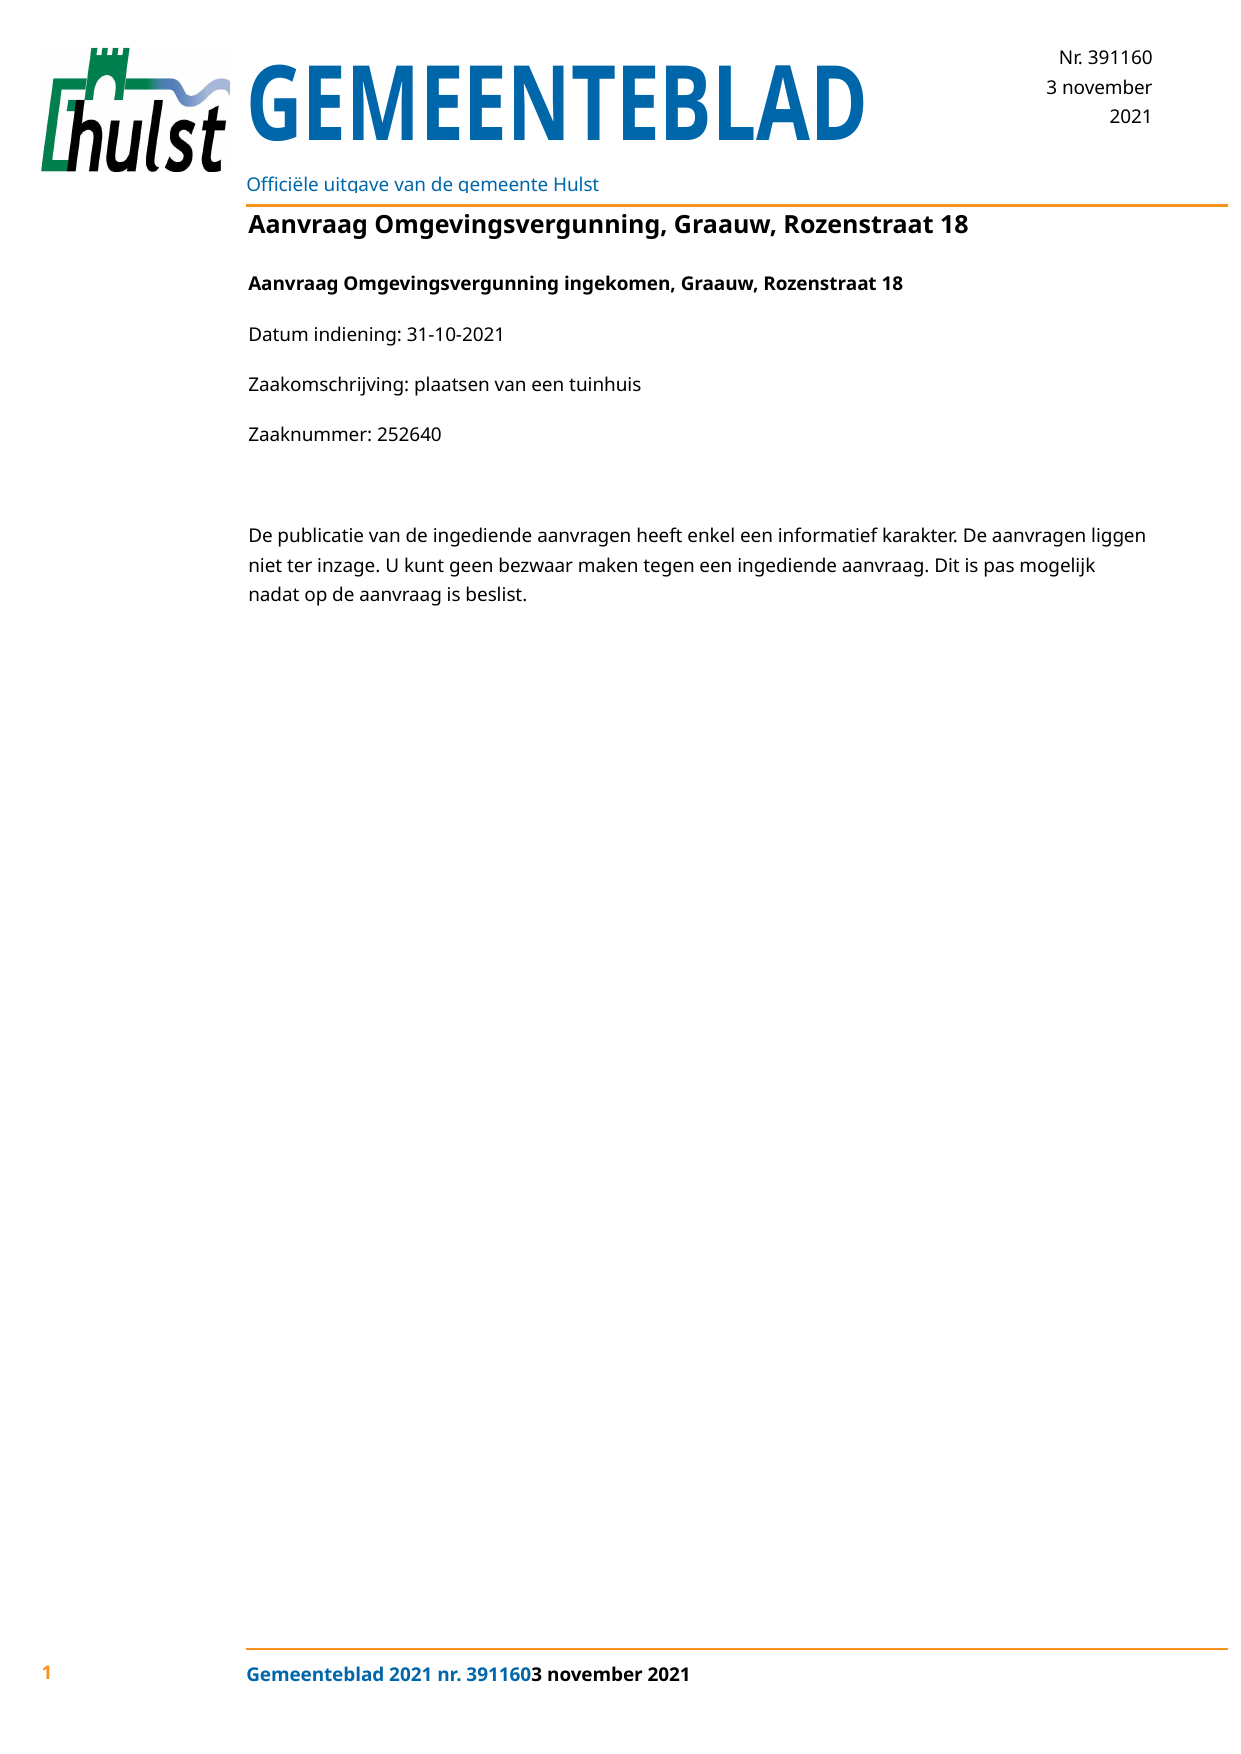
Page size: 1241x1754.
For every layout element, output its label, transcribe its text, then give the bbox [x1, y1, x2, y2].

text Aanvraag Omgevingsvergunning, Graauw, Rozenstraat 18 [248, 207, 1152, 241]
text Zaakomschrijving: plaatsen van een tuinhuis [248, 371, 1152, 397]
text Aanvraag Omgevingsvergunning ingekomen, Graauw, Rozenstraat 18 [248, 270, 1152, 296]
text De publicatie van de ingediende aanvragen heeft enkel een informatief karakter. De aanvragen liggen niet ter inzage. U kunt geen bezwaar maken tegen een ingediende aanvraag. Dit is pas mogelijk nadat op de aanvraag is beslist. [248, 522, 1152, 607]
text Datum indiening: 31-10-2021 [248, 321, 1152, 346]
text Zaaknummer: 252640 [248, 422, 1152, 447]
picture [41, 47, 231, 172]
